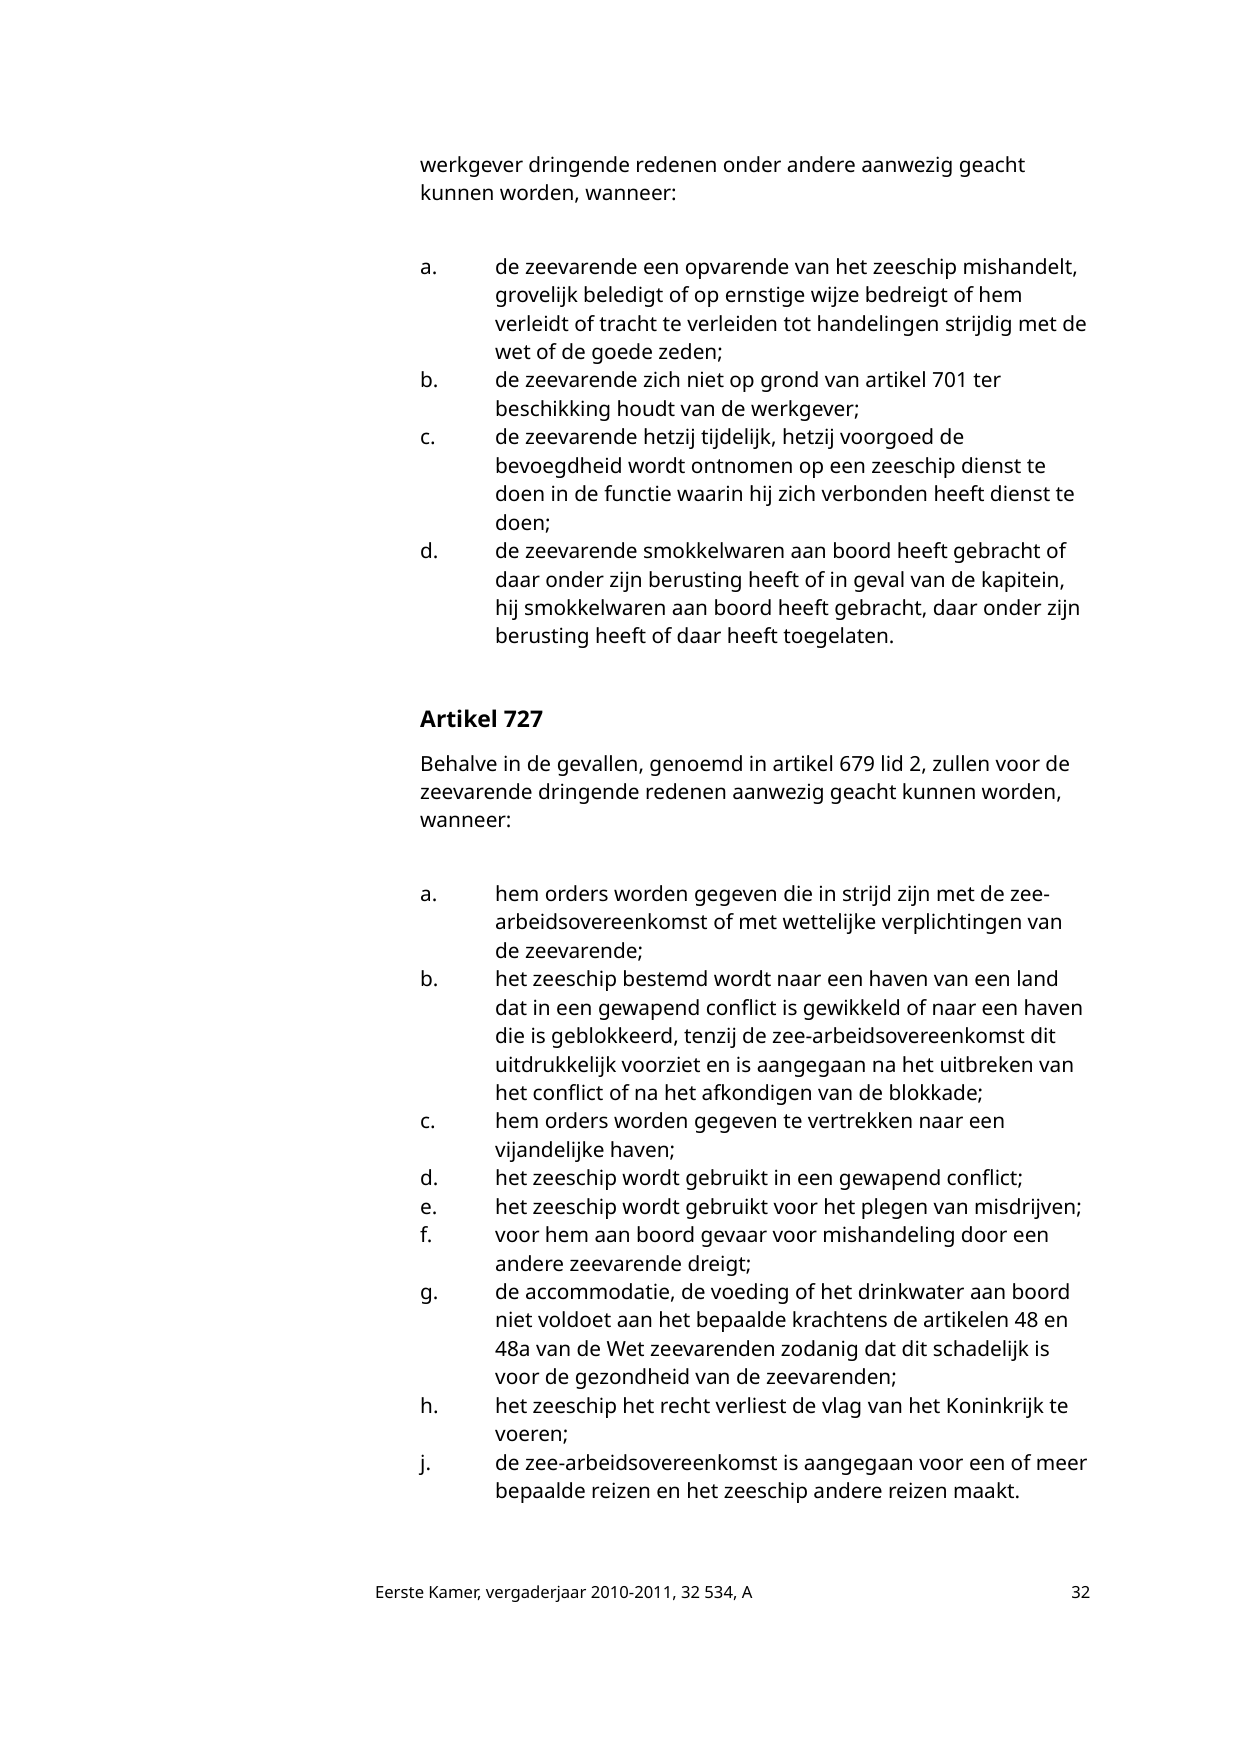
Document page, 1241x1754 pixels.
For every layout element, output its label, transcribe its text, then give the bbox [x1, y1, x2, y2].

list hem orders worden gegeven die in strijd zijn met de zee-arbeidsovereenkomst of met wettelijke verplichtingen van de zeevarende; [420, 879, 1090, 964]
list de accommodatie, de voeding of het drinkwater aan boord niet voldoet aan het bepaalde krachtens de artikelen 48 en 48a van de Wet zeevarenden zodanig dat dit schadelijk is voor de gezondheid van de zeevarenden; [420, 1277, 1090, 1391]
list de zeevarende zich niet op grond van artikel 701 ter beschikking houdt van de werkgever; [420, 366, 1090, 422]
list de zeevarende smokkelwaren aan boord heeft gebracht of daar onder zijn berusting heeft of in geval van de kapitein, hij smokkelwaren aan boord heeft gebracht, daar onder zijn berusting heeft of daar heeft toegelaten. [420, 536, 1090, 650]
list de zee-arbeidsovereenkomst is aangegaan voor een of meer bepaalde reizen en het zeeschip andere reizen maakt. [420, 1448, 1090, 1505]
list het zeeschip het recht verliest de vlag van het Koninkrijk te voeren; [420, 1391, 1090, 1448]
text Behalve in de gevallen, genoemd in artikel 679 lid 2, zullen voor de zeevarende dringende redenen aanwezig geacht kunnen worden, wanneer: [420, 749, 1090, 834]
list het zeeschip bestemd wordt naar een haven van een land dat in een gewapend conflict is gewikkeld of naar een haven die is geblokkeerd, tenzij de zee-arbeidsovereenkomst dit uitdrukkelijk voorziet en is aangegaan na het uitbreken van het conflict of na het afkondigen van de blokkade; [420, 964, 1090, 1107]
list de zeevarende een opvarende van het zeeschip mishandelt, grovelijk beledigt of op ernstige wijze bedreigt of hem verleidt of tracht te verleiden tot handelingen strijdig met de wet of de goede zeden; [420, 252, 1090, 366]
list hem orders worden gegeven te vertrekken naar een vijandelijke haven; [420, 1107, 1090, 1163]
list voor hem aan boord gevaar voor mishandeling door een andere zeevarende dreigt; [420, 1220, 1090, 1277]
list de zeevarende hetzij tijdelijk, hetzij voorgoed de bevoegdheid wordt ontnomen op een zeeschip dienst te doen in de functie waarin hij zich verbonden heeft dienst te doen; [420, 422, 1090, 536]
subtitle Artikel 727 [420, 702, 1090, 734]
list het zeeschip wordt gebruikt voor het plegen van misdrijven; [420, 1192, 1090, 1220]
text werkgever dringende redenen onder andere aanwezig geacht kunnen worden, wanneer: [420, 150, 1090, 207]
list het zeeschip wordt gebruikt in een gewapend conflict; [420, 1163, 1090, 1192]
